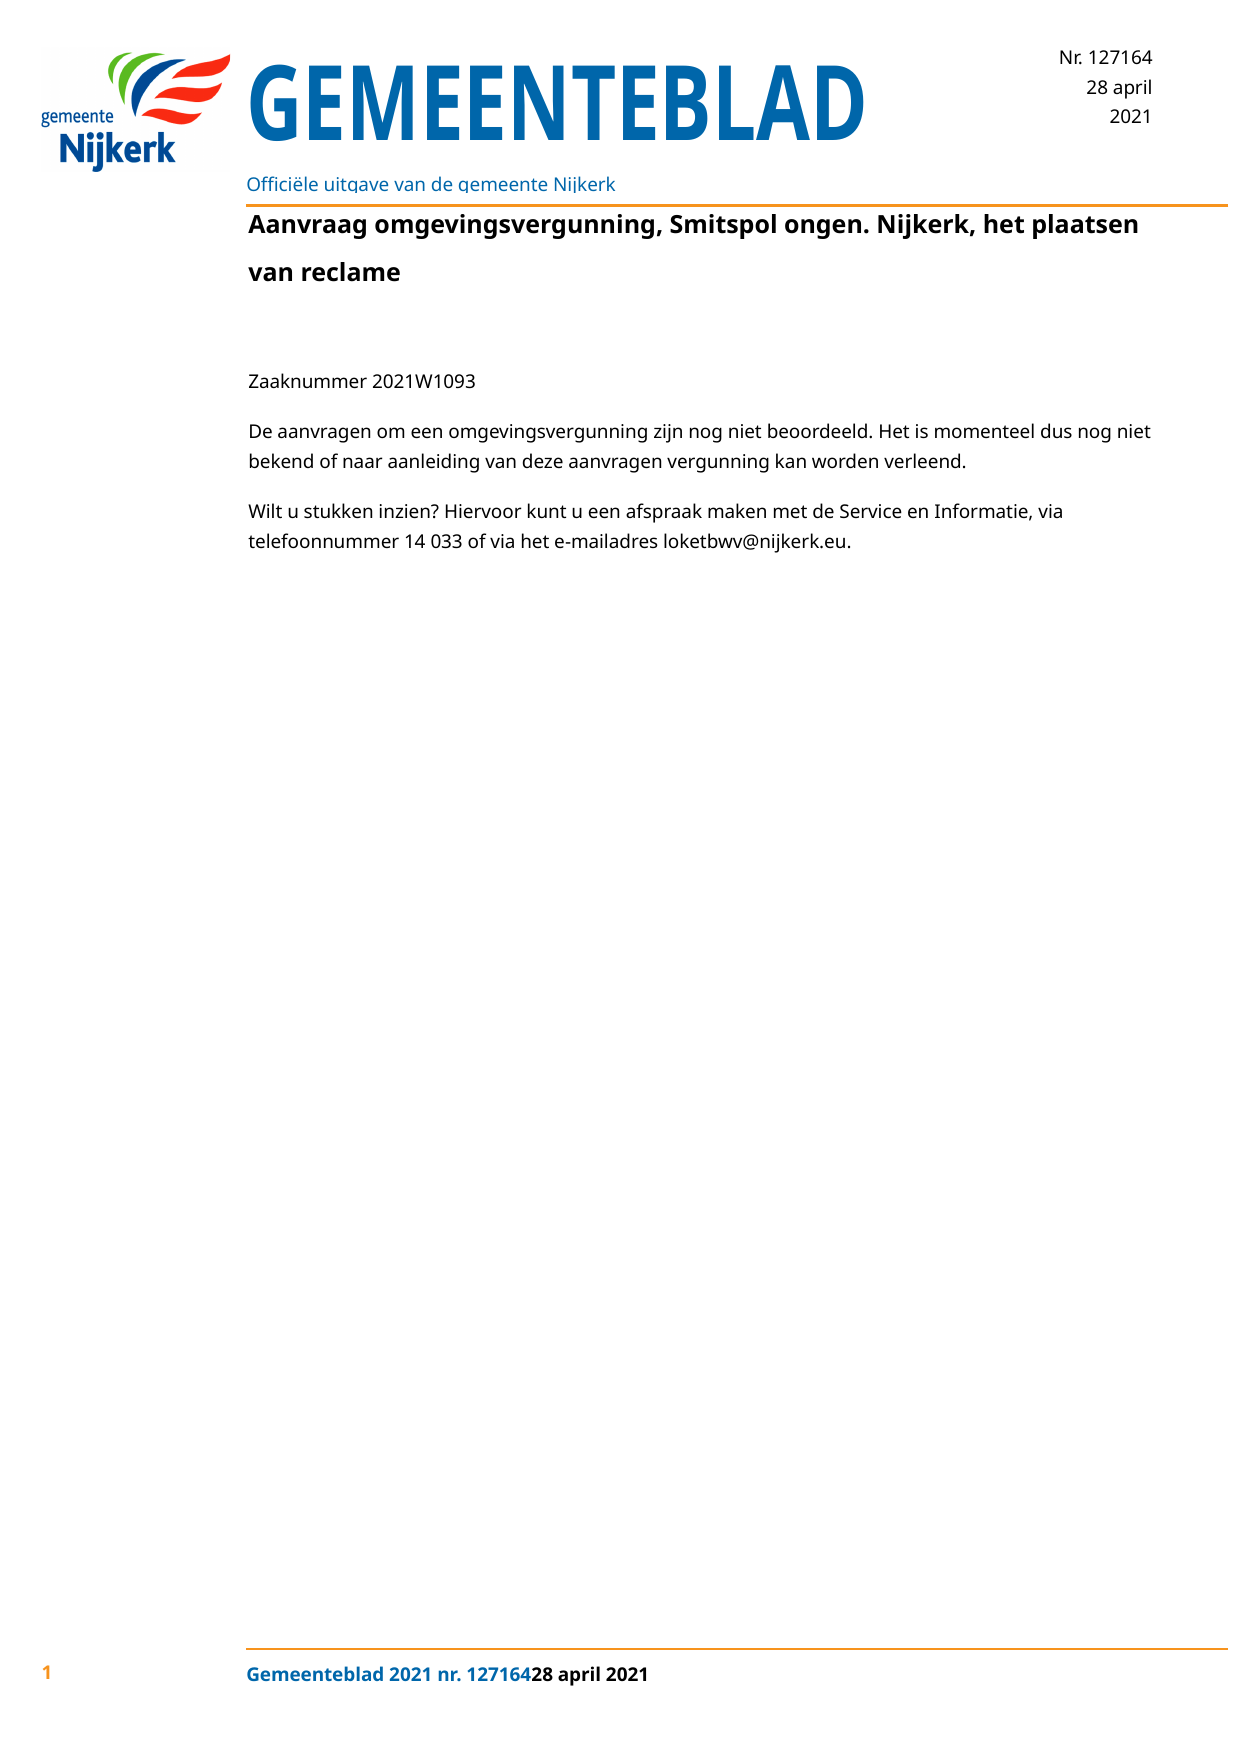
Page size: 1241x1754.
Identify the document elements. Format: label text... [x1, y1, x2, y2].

picture [41, 47, 231, 172]
text De aanvragen om een omgevingsvergunning zijn nog niet beoordeeld. Het is momenteel dus nog niet bekend of naar aanleiding van deze aanvragen vergunning kan worden verleend. [248, 419, 1152, 474]
text Aanvraag omgevingsvergunning, Smitspol ongen. Nijkerk, het plaatsen van reclame [248, 207, 1152, 288]
text Wilt u stukken inzien? Hiervoor kunt u een afspraak maken met de Service en Informatie, via telefoonnummer 14 033 of via het e-mailadres loketbwv@nijkerk.eu. [248, 499, 1152, 554]
text Zaaknummer 2021W1093 [248, 368, 1152, 394]
